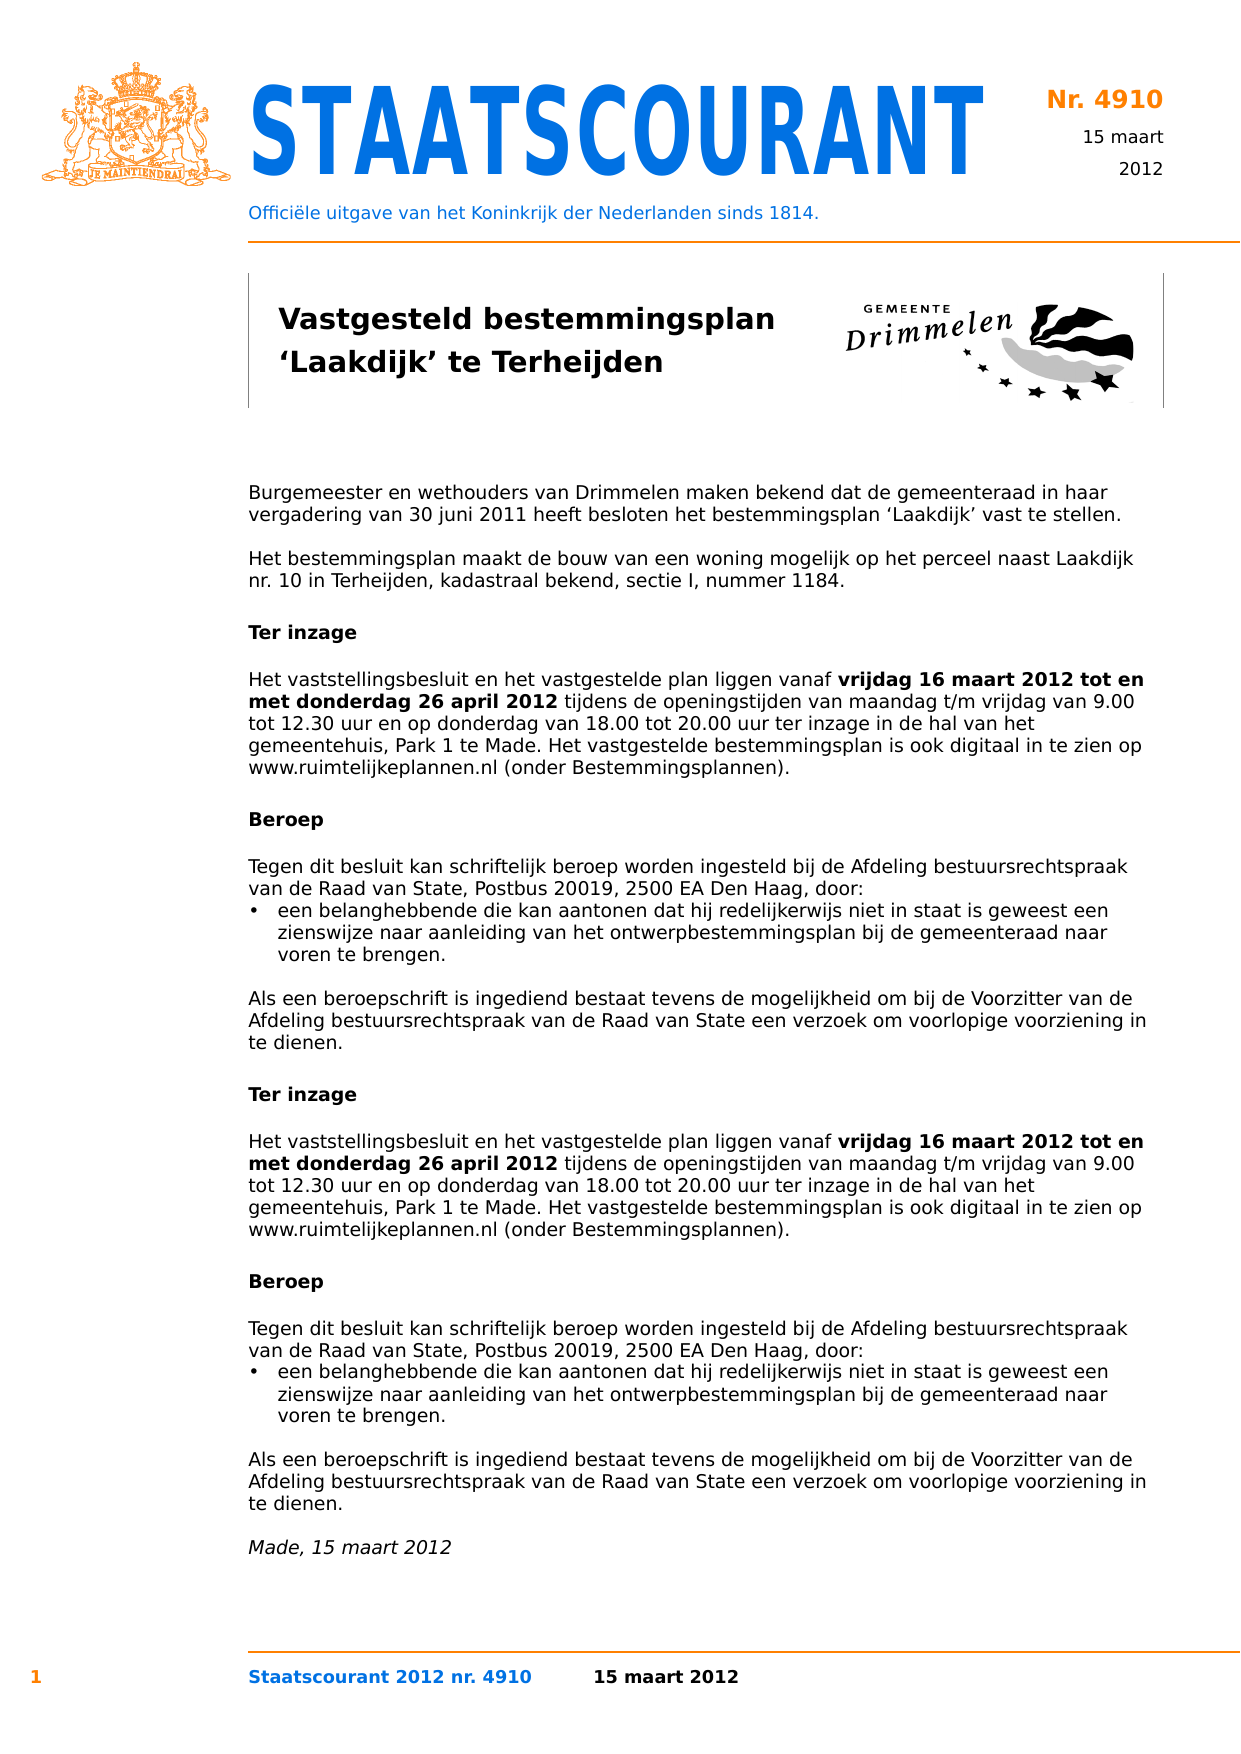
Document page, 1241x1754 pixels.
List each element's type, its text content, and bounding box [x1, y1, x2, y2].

table_header STAATSCOURANT [248, 62, 998, 203]
table_cell Officiële uitgave van het Koninkrijk der Nederlanden sinds 1814. [248, 203, 1240, 241]
table_cell 15 maart [998, 121, 1240, 153]
subtitle Beroep [248, 809, 1163, 831]
text Als een beroepschrift is ingediend bestaat tevens de mogelijkheid om bij de Voorzitter van de Afdeling bestuursrechtspraak van de Raad van State een verzoek om voorlopige voorziening in te dienen. [248, 1449, 1163, 1515]
text Het vaststellingsbesluit en het vastgestelde plan liggen vanaf vrijdag 16 maart 2012 tot en met donderdag 26 april 2012 tijdens de openingstijden van maandag t/m vrijdag van 9.00 tot 12.30 uur en op donderdag van 18.00 tot 20.00 uur ter inzage in de hal van het gemeentehuis, Park 1 te Made. Het vastgestelde bestemmingsplan is ook digitaal in te zien op www.ruimtelijkeplannen.nl (onder Bestemmingsplannen). [248, 669, 1163, 779]
text Het vaststellingsbesluit en het vastgestelde plan liggen vanaf vrijdag 16 maart 2012 tot en met donderdag 26 april 2012 tijdens de openingstijden van maandag t/m vrijdag van 9.00 tot 12.30 uur en op donderdag van 18.00 tot 20.00 uur ter inzage in de hal van het gemeentehuis, Park 1 te Made. Het vastgestelde bestemmingsplan is ook digitaal in te zien op www.ruimtelijkeplannen.nl (onder Bestemmingsplannen). [248, 1131, 1163, 1241]
table_header [25, 62, 248, 241]
subtitle Ter inzage [248, 622, 1163, 644]
table_cell 2012 [998, 153, 1240, 203]
picture [844, 302, 1134, 403]
text Tegen dit besluit kan schriftelijk beroep worden ingesteld bij de Afdeling bestuursrechtspraak van de Raad van State, Postbus 20019, 2500 EA Den Haag, door: [248, 856, 1163, 900]
subtitle Vastgesteld bestemmingsplan ‘Laakdijk’ te Terheijden [249, 273, 1163, 408]
subtitle Beroep [248, 1271, 1163, 1292]
text Als een beroepschrift is ingediend bestaat tevens de mogelijkheid om bij de Voorzitter van de Afdeling bestuursrechtspraak van de Raad van State een verzoek om voorlopige voorziening in te dienen. [248, 988, 1163, 1054]
text Het bestemmingsplan maakt de bouw van een woning mogelijk op het perceel naast Laakdijk nr. 10 in Terheijden, kadastraal bekend, sectie I, nummer 1184. [248, 548, 1163, 592]
picture [41, 62, 231, 186]
text Made, 15 maart 2012 [248, 1537, 1163, 1559]
text Tegen dit besluit kan schriftelijk beroep worden ingesteld bij de Afdeling bestuursrechtspraak van de Raad van State, Postbus 20019, 2500 EA Den Haag, door: [248, 1317, 1163, 1361]
subtitle Ter inzage [248, 1084, 1163, 1106]
table_header Nr. 4910 [998, 62, 1240, 121]
text • een belanghebbende die kan aantonen dat hij redelijkerwijs niet in staat is geweest een zienswijze naar aanleiding van het ontwerpbestemmingsplan bij de gemeenteraad naar voren te brengen. [248, 900, 1163, 966]
text Burgemeester en wethouders van Drimmelen maken bekend dat de gemeenteraad in haar vergadering van 30 juni 2011 heeft besloten het bestemmingsplan ‘Laakdijk’ vast te stellen. [248, 482, 1163, 526]
text • een belanghebbende die kan aantonen dat hij redelijkerwijs niet in staat is geweest een zienswijze naar aanleiding van het ontwerpbestemmingsplan bij de gemeenteraad naar voren te brengen. [248, 1361, 1163, 1427]
